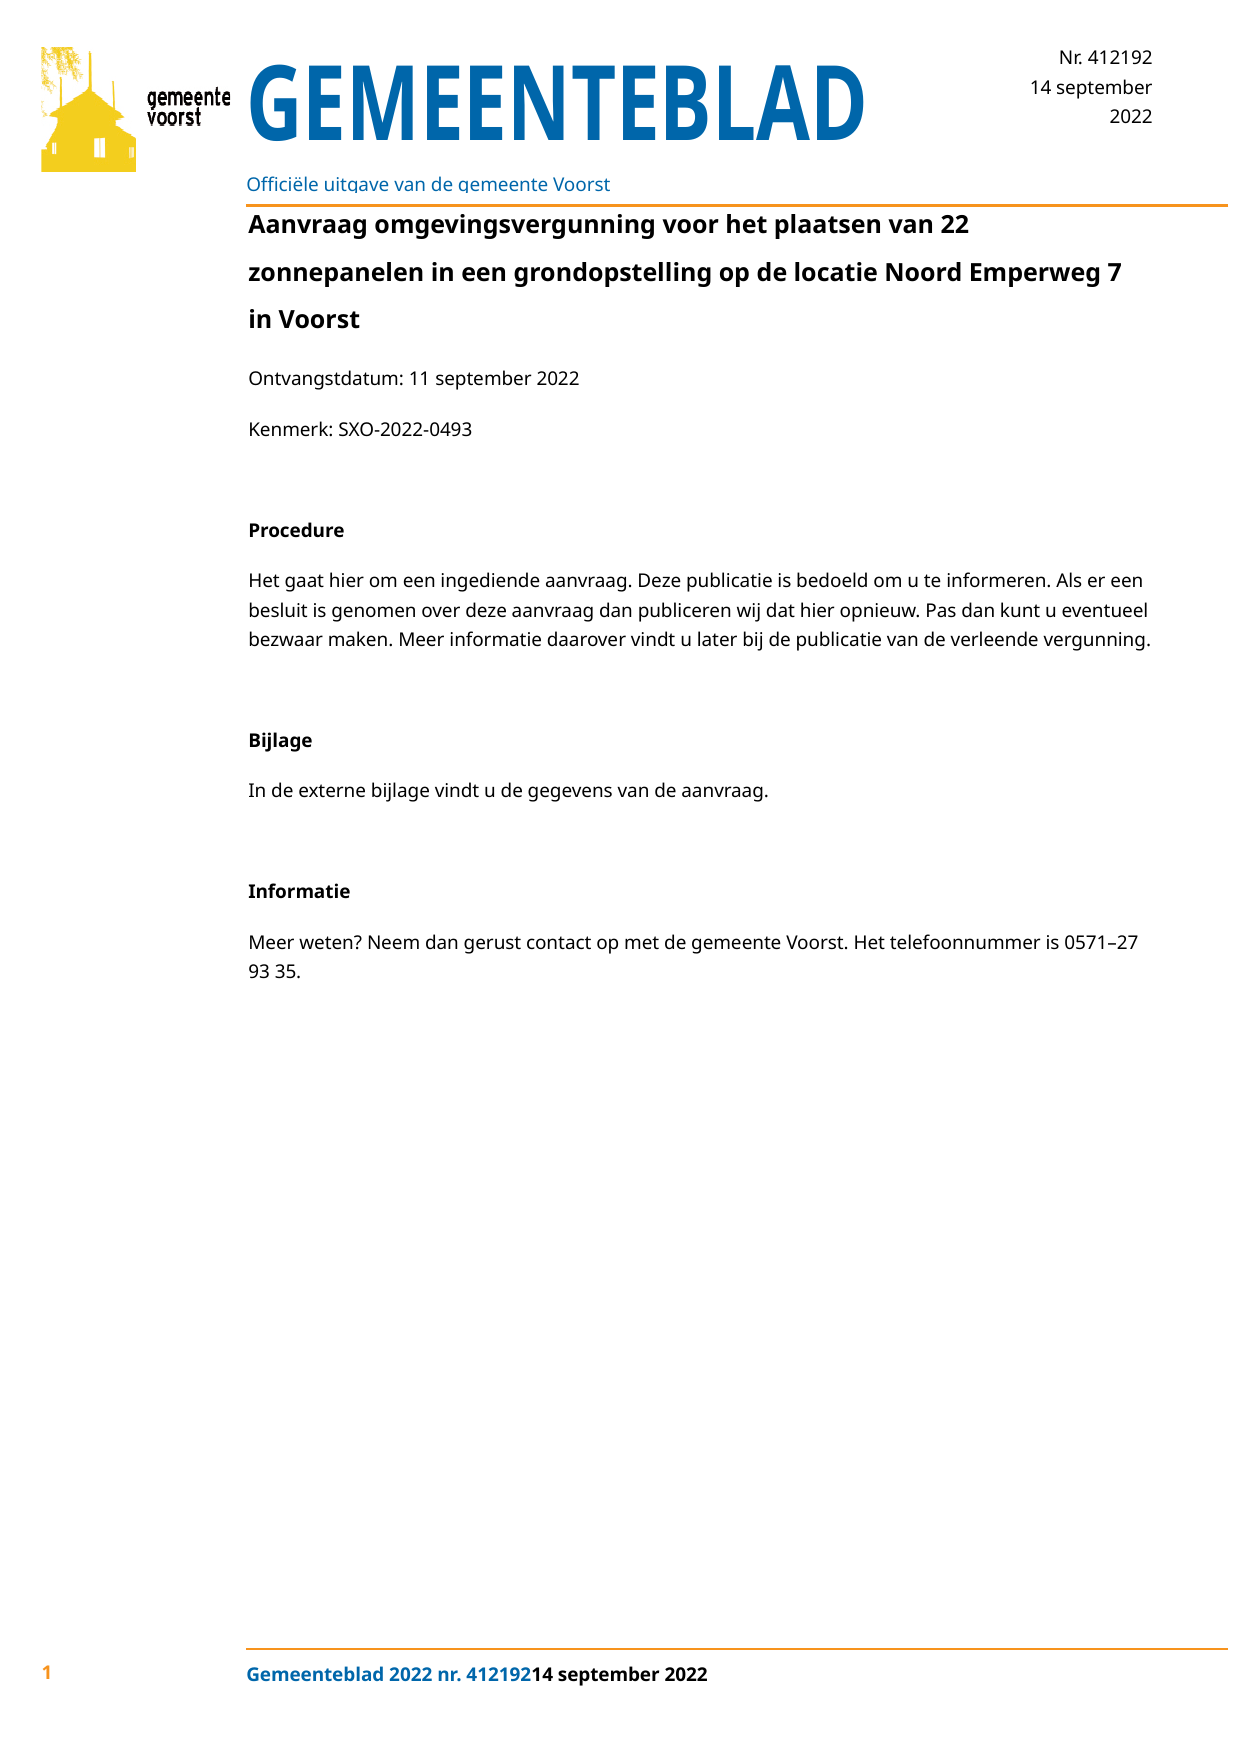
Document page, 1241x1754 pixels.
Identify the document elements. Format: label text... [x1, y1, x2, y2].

text Bijlage [248, 727, 1152, 753]
text Informatie [248, 878, 1152, 904]
text Kenmerk: SXO-2022-0493 [248, 416, 1152, 442]
text In de externe bijlage vindt u de gegevens van de aanvraag. [248, 778, 1152, 803]
text Aanvraag omgevingsvergunning voor het plaatsen van 22 zonnepanelen in een grondopstelling op de locatie Noord Emperweg 7 in Voorst [248, 207, 1152, 336]
text Ontvangstdatum: 11 september 2022 [248, 366, 1152, 391]
text Meer weten? Neem dan gerust contact op met de gemeente Voorst. Het telefoonnummer is 0571–27 93 35. [248, 929, 1152, 984]
picture [41, 47, 231, 172]
text Het gaat hier om een ingediende aanvraag. Deze publicatie is bedoeld om u te informeren. Als er een besluit is genomen over deze aanvraag dan publiceren wij dat hier opnieuw. Pas dan kunt u eventueel bezwaar maken. Meer informatie daarover vindt u later bij de publicatie van de verleende vergunning. [248, 567, 1152, 652]
text Procedure [248, 517, 1152, 542]
